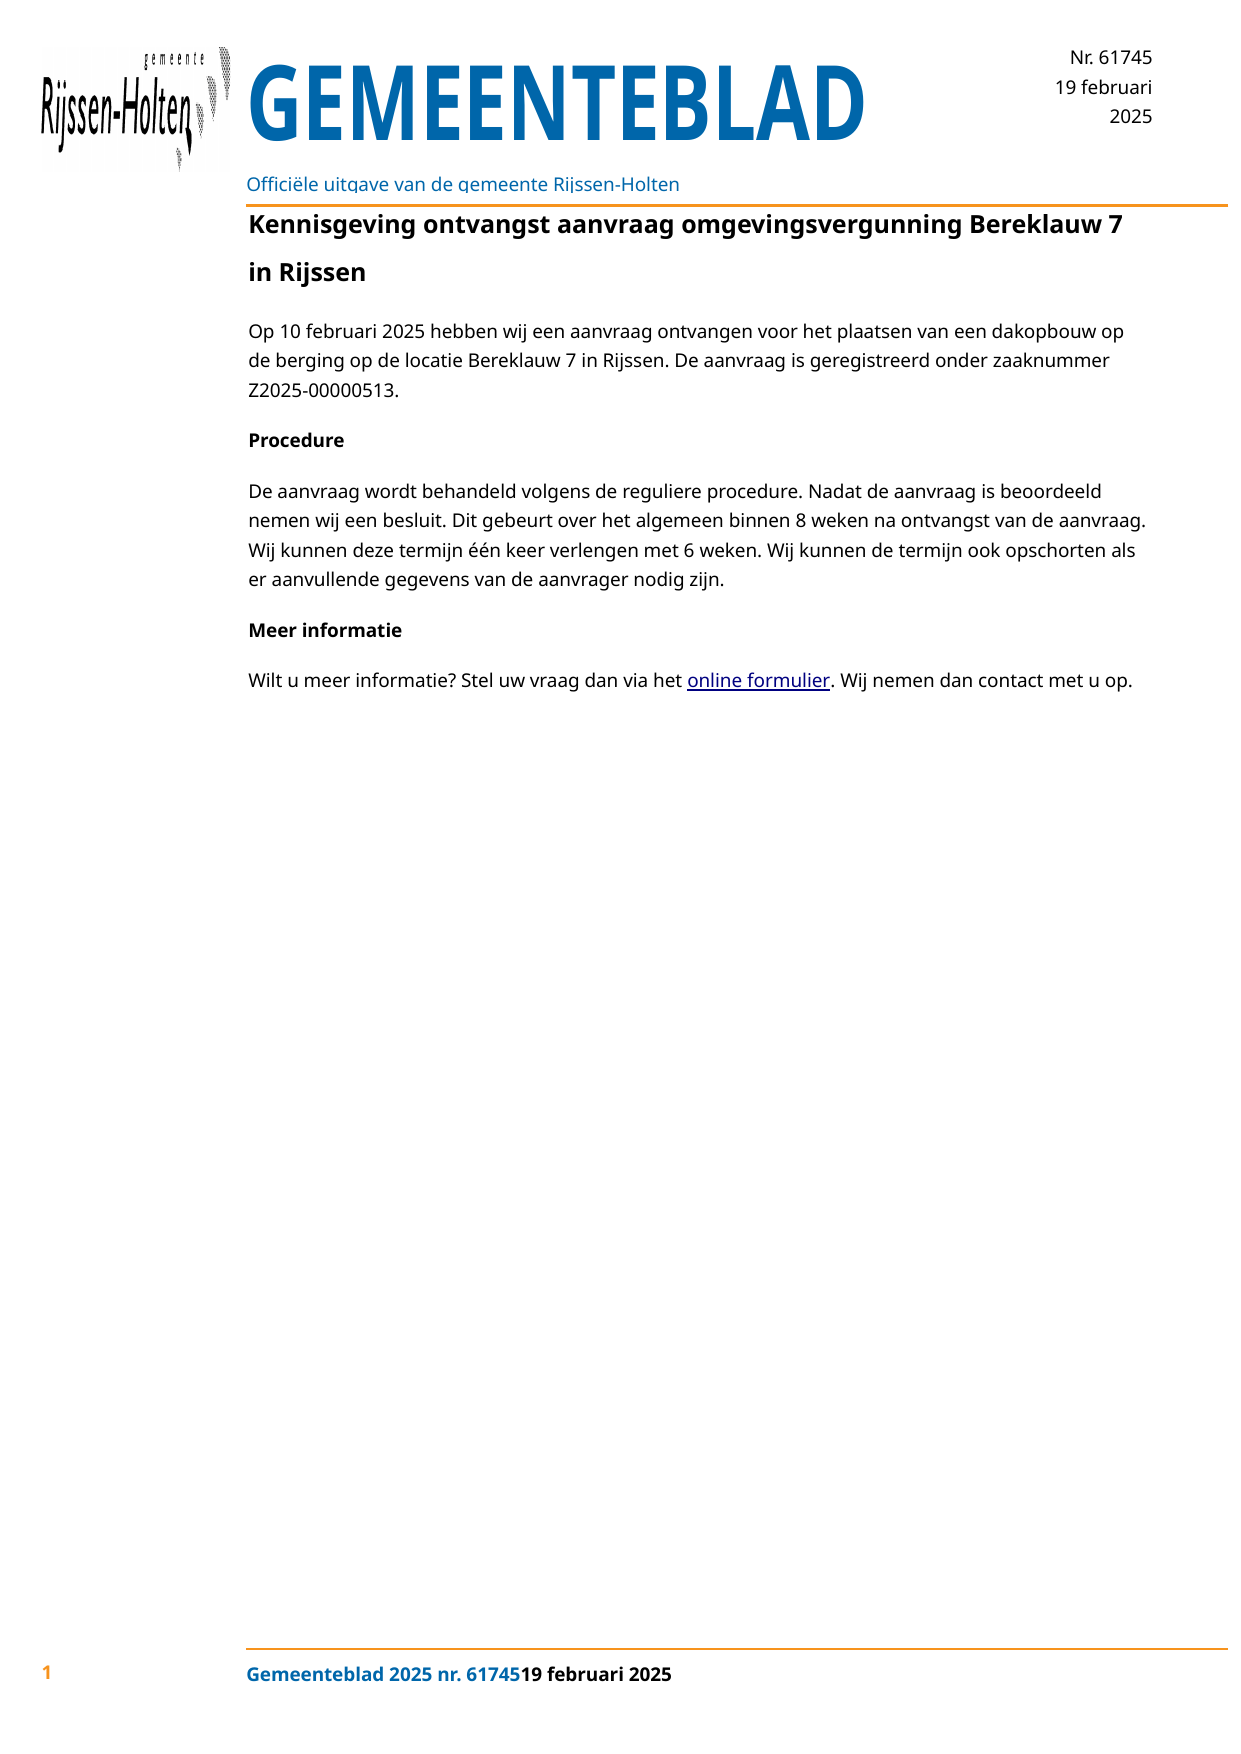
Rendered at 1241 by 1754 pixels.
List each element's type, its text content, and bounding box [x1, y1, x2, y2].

text De aanvraag wordt behandeld volgens de reguliere procedure. Nadat de aanvraag is beoordeeld nemen wij een besluit. Dit gebeurt over het algemeen binnen 8 weken na ontvangst van de aanvraag. Wij kunnen deze termijn één keer verlengen met 6 weken. Wij kunnen de termijn ook opschorten als er aanvullende gegevens van de aanvrager nodig zijn. [248, 478, 1152, 592]
text Op 10 februari 2025 hebben wij een aanvraag ontvangen voor het plaatsen van een dakopbouw op de berging op de locatie Bereklauw 7 in Rijssen. De aanvraag is geregistreerd onder zaaknummer Z2025-00000513. [248, 318, 1152, 403]
text Wilt u meer informatie? Stel uw vraag dan via het online formulier. Wij nemen dan contact met u op. [248, 667, 1152, 693]
text Kennisgeving ontvangst aanvraag omgevingsvergunning Bereklauw 7 in Rijssen [248, 207, 1152, 288]
text Meer informatie [248, 617, 1152, 643]
picture [41, 47, 231, 172]
text Procedure [248, 427, 1152, 453]
